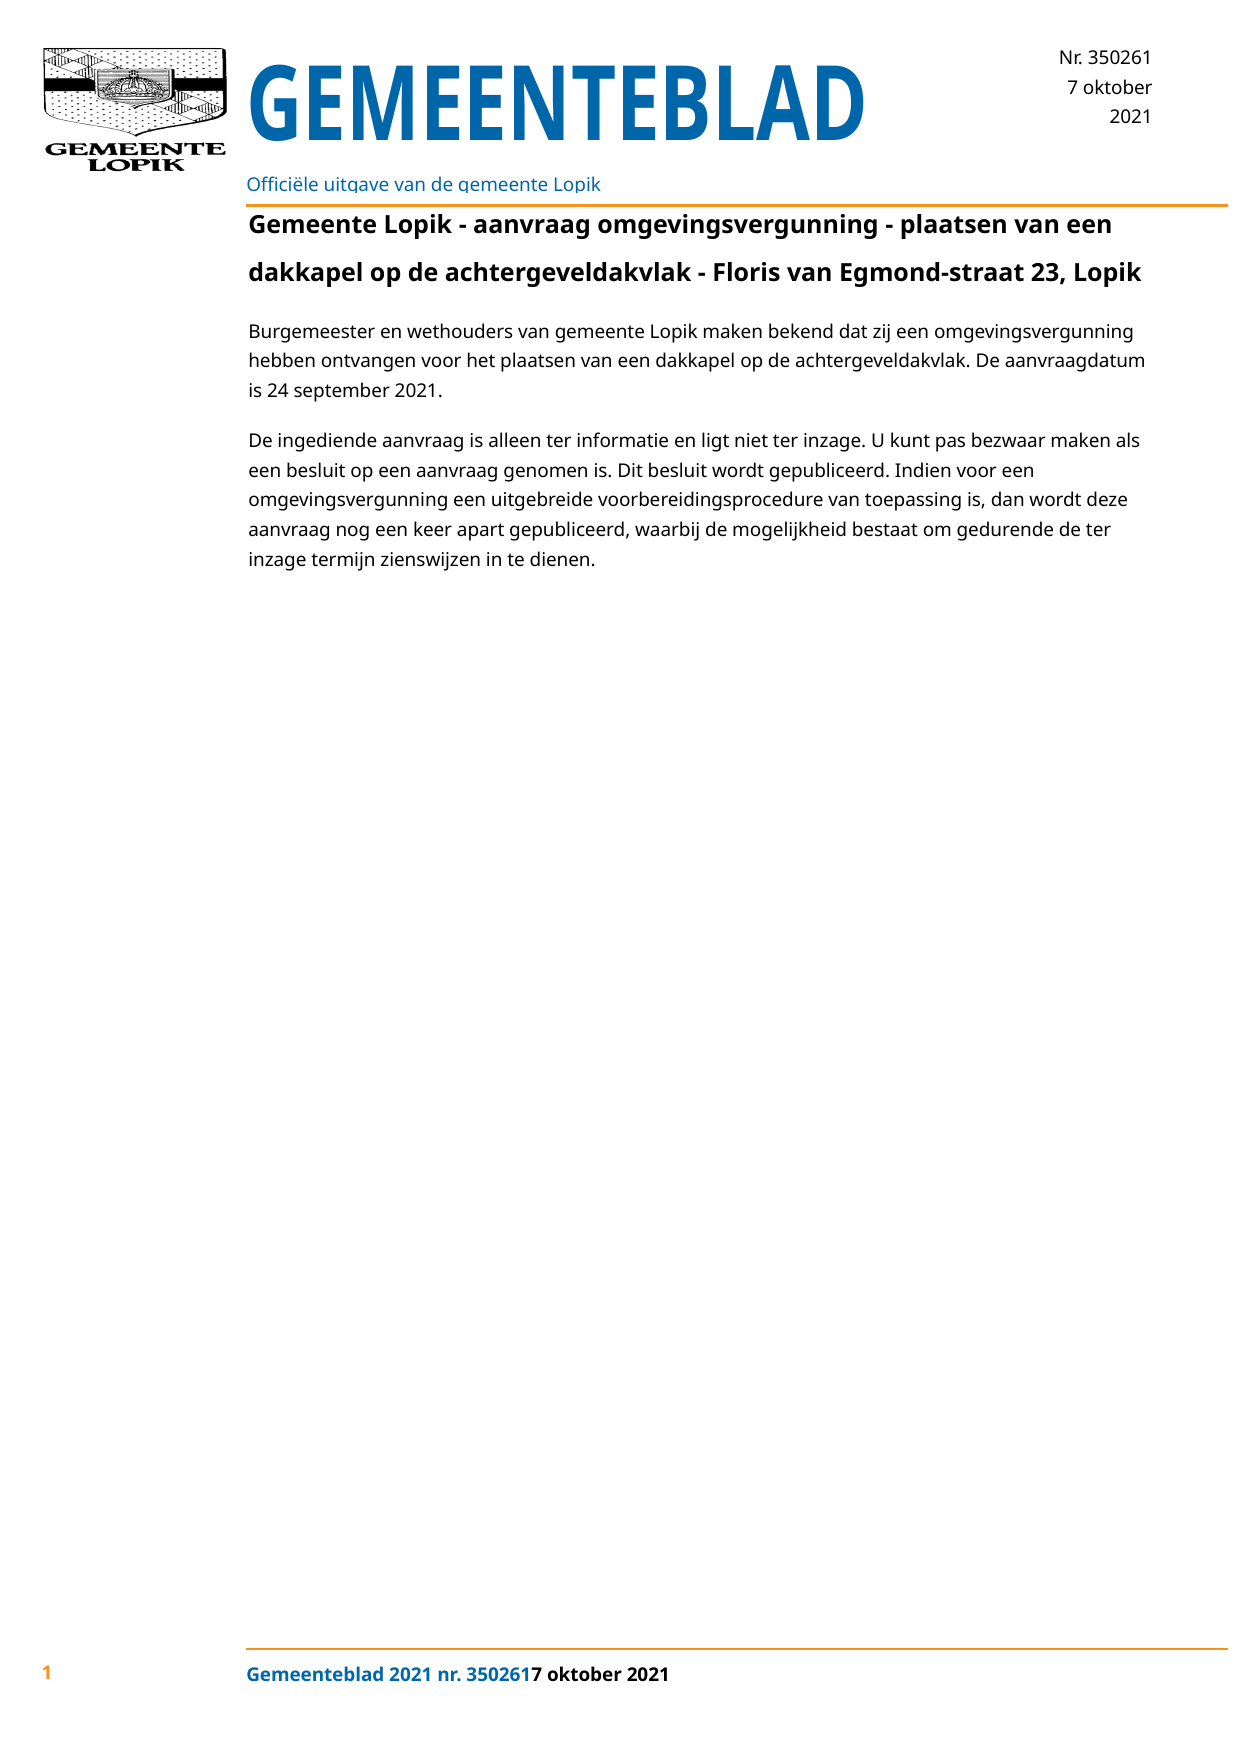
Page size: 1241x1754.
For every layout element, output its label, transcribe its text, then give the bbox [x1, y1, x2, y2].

text Burgemeester en wethouders van gemeente Lopik maken bekend dat zij een omgevingsvergunning hebben ontvangen voor het plaatsen van een dakkapel op de achtergeveldakvlak. De aanvraagdatum is 24 september 2021. [248, 318, 1152, 403]
text Gemeente Lopik - aanvraag omgevingsvergunning - plaatsen van een dakkapel op de achtergeveldakvlak - Floris van Egmond-straat 23, Lopik [248, 207, 1152, 288]
picture [41, 47, 231, 172]
text De ingediende aanvraag is alleen ter informatie en ligt niet ter inzage. U kunt pas bezwaar maken als een besluit op een aanvraag genomen is. Dit besluit wordt gepubliceerd. Indien voor een omgevingsvergunning een uitgebreide voorbereidingsprocedure van toepassing is, dan wordt deze aanvraag nog een keer apart gepubliceerd, waarbij de mogelijkheid bestaat om gedurende de ter inzage termijn zienswijzen in te dienen. [248, 427, 1152, 572]
